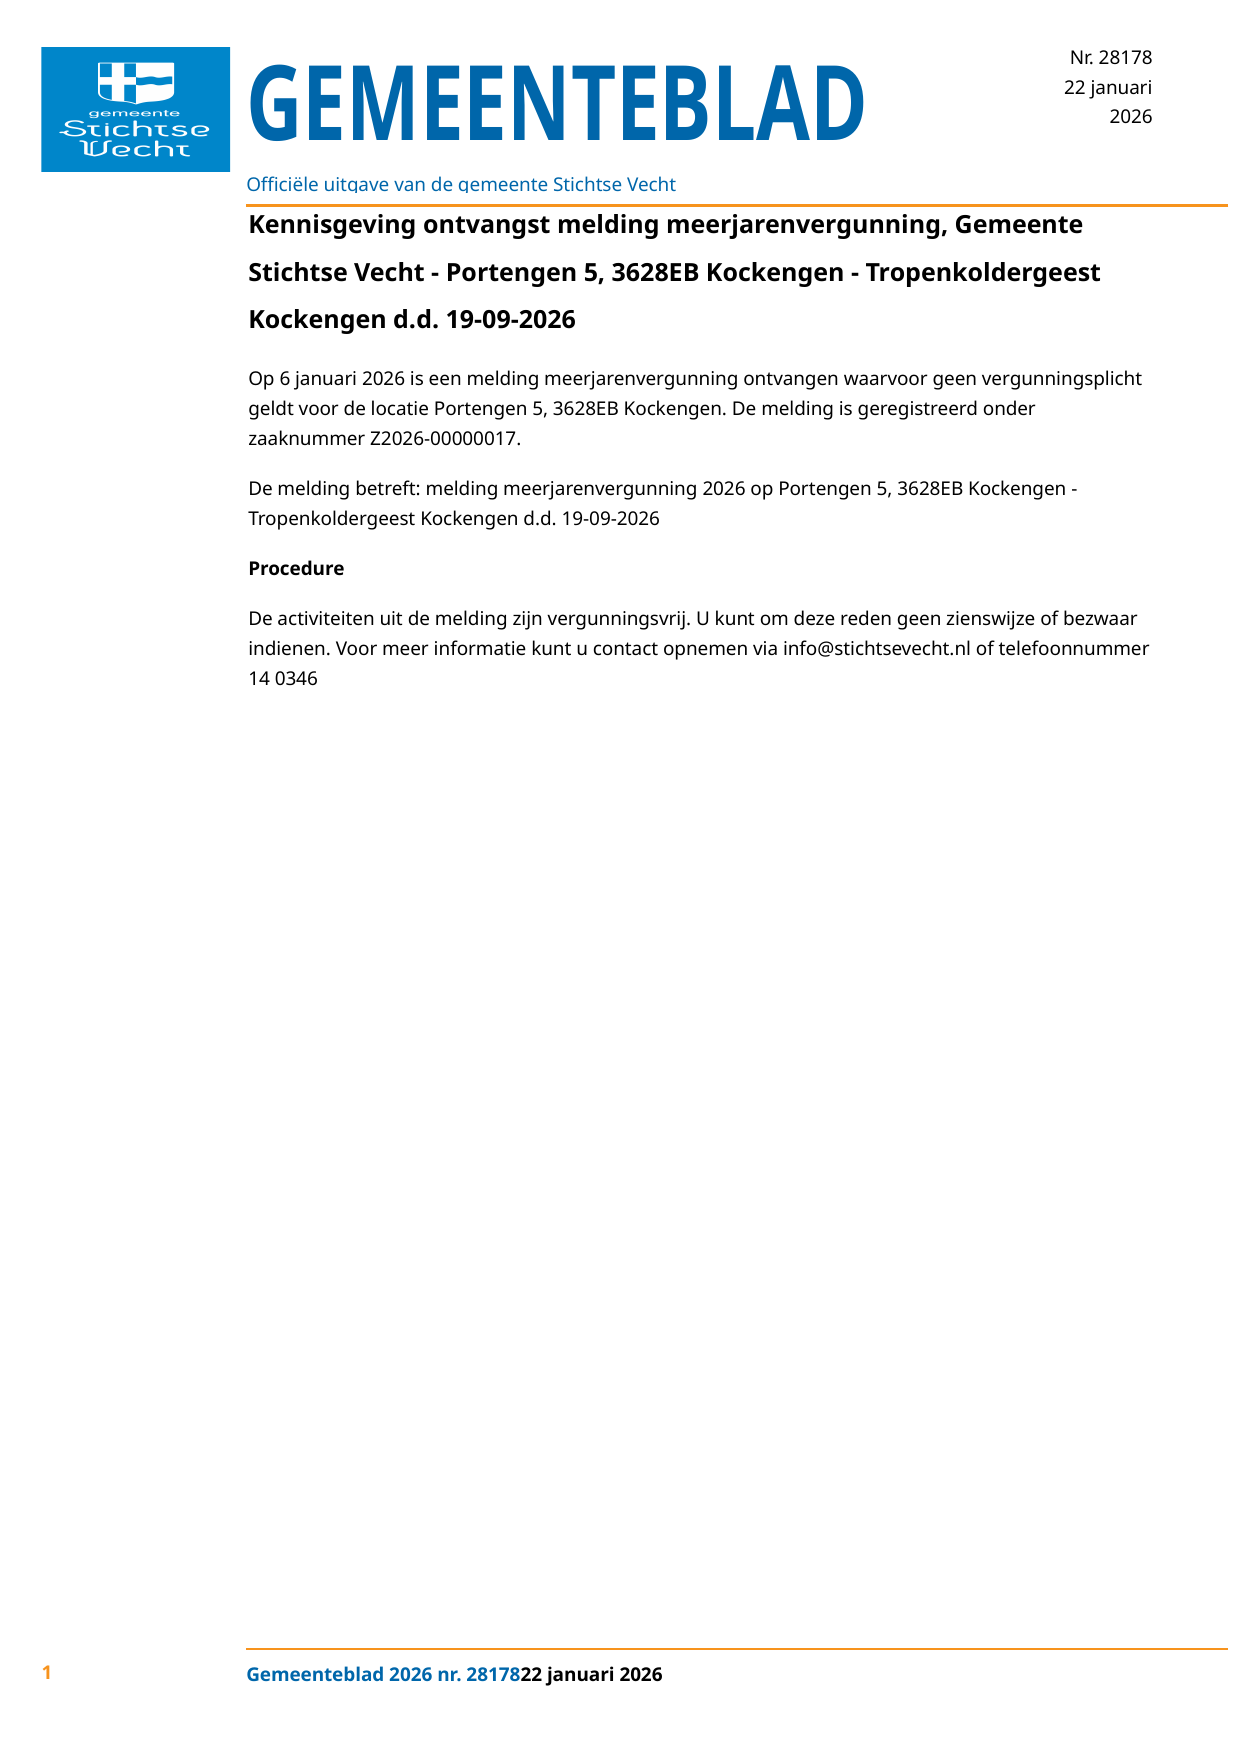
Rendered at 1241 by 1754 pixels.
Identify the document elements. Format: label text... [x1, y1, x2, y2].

text Op 6 januari 2026 is een melding meerjarenvergunning ontvangen waarvoor geen vergunningsplicht geldt voor de locatie Portengen 5, 3628EB Kockengen. De melding is geregistreerd onder zaaknummer Z2026-00000017. [248, 366, 1152, 450]
text Procedure [248, 555, 1152, 581]
text De melding betreft: melding meerjarenvergunning 2026 op Portengen 5, 3628EB Kockengen - Tropenkoldergeest Kockengen d.d. 19-09-2026 [248, 475, 1152, 530]
picture [99, 63, 135, 101]
text De activiteiten uit de melding zijn vergunningsvrij. U kunt om deze reden geen zienswijze of bezwaar indienen. Voor meer informatie kunt u contact opnemen via info@stichtsevecht.nl of telefoonnummer 14 0346 [248, 606, 1152, 690]
text Kennisgeving ontvangst melding meerjarenvergunning, Gemeente Stichtse Vecht - Portengen 5, 3628EB Kockengen - Tropenkoldergeest Kockengen d.d. 19-09-2026 [248, 207, 1152, 336]
picture [137, 63, 174, 103]
